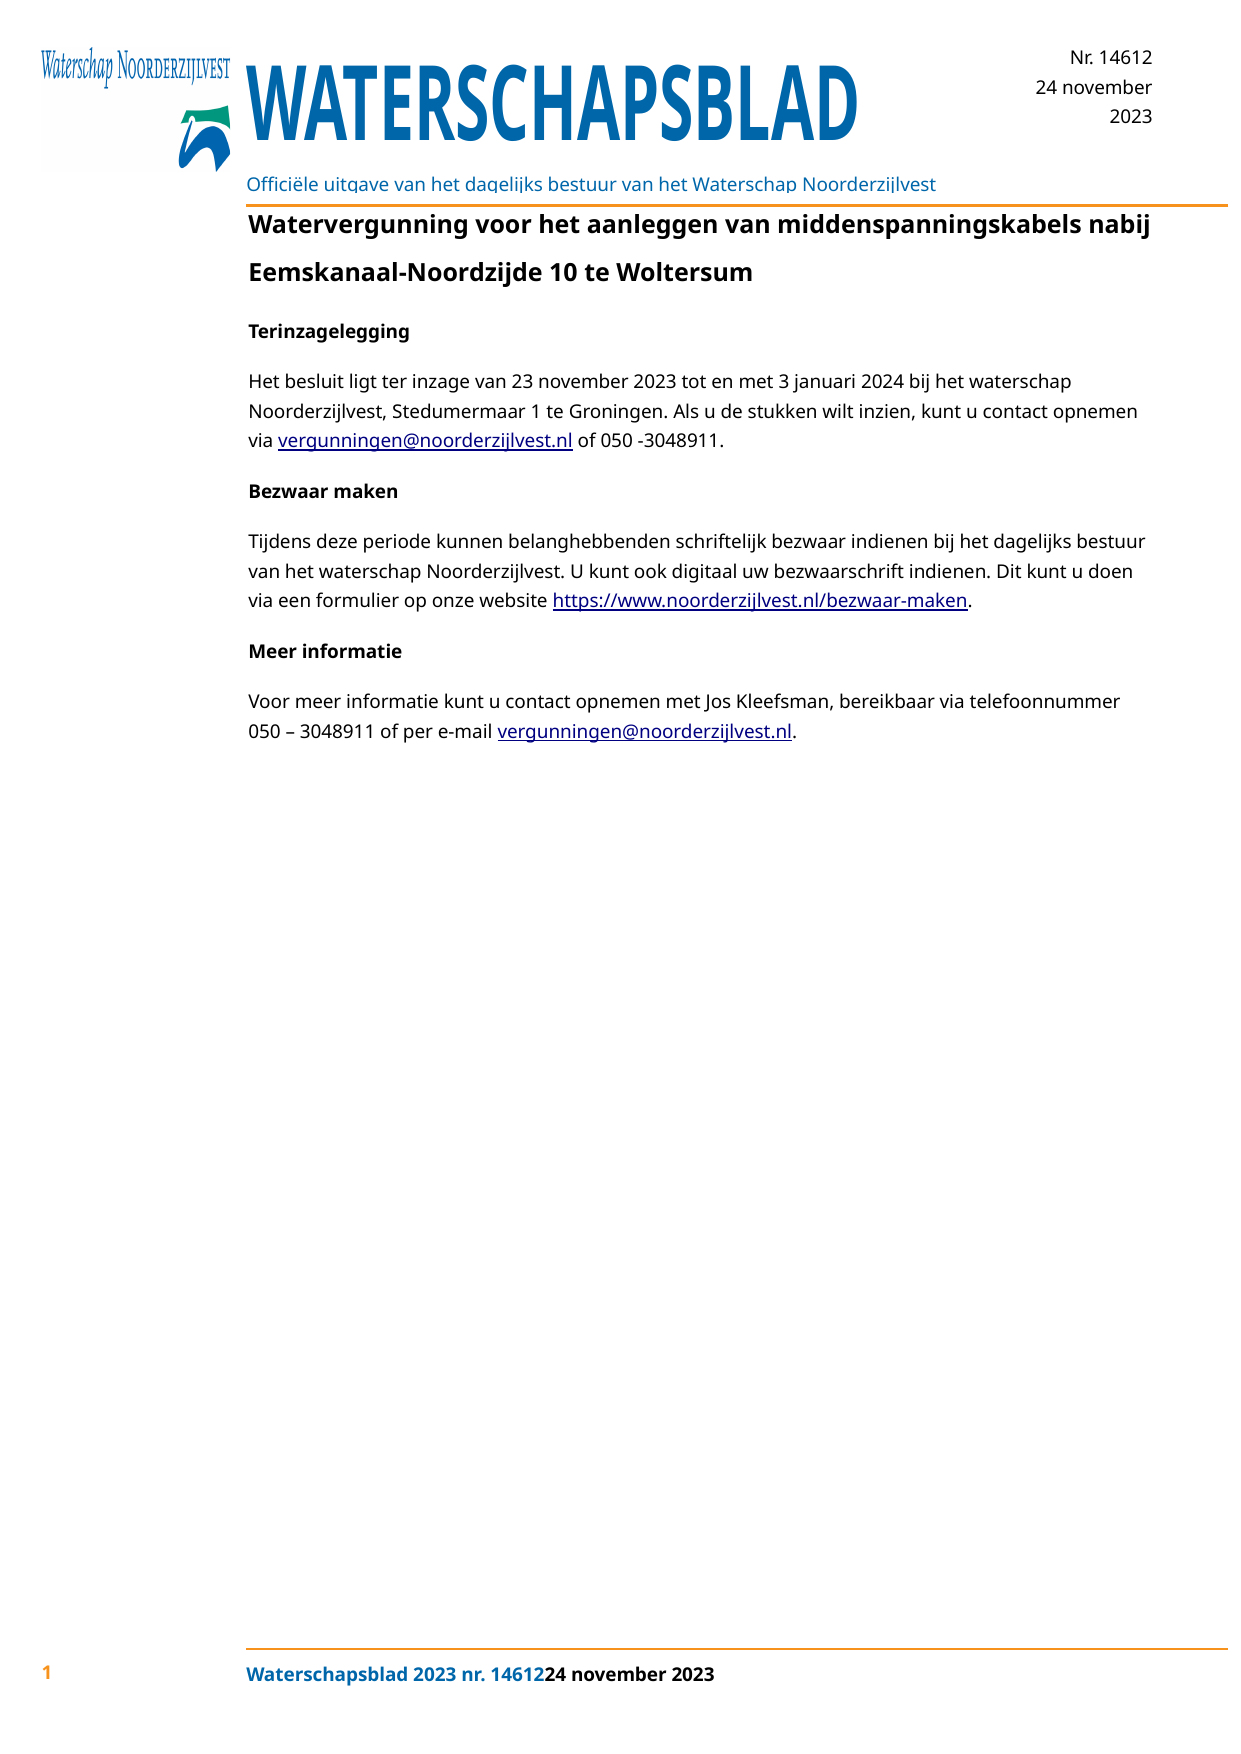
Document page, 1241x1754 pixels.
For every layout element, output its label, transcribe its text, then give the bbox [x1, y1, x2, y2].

picture [41, 47, 231, 172]
text Meer informatie [248, 638, 1152, 664]
text Het besluit ligt ter inzage van 23 november 2023 tot en met 3 januari 2024 bij het waterschap Noorderzijlvest, Stedumermaar 1 te Groningen. Als u de stukken wilt inzien, kunt u contact opnemen via vergunningen@noorderzijlvest.nl of 050 -3048911. [248, 368, 1152, 453]
text Bezwaar maken [248, 478, 1152, 504]
text Tijdens deze periode kunnen belanghebbenden schriftelijk bezwaar indienen bij het dagelijks bestuur van het waterschap Noorderzijlvest. U kunt ook digitaal uw bezwaarschrift indienen. Dit kunt u doen via een formulier op onze website https://www.noorderzijlvest.nl/bezwaar-maken. [248, 528, 1152, 613]
text Terinzagelegging [248, 318, 1152, 344]
text Watervergunning voor het aanleggen van middenspanningskabels nabij Eemskanaal-Noordzijde 10 te Woltersum [248, 207, 1152, 288]
text Voor meer informatie kunt u contact opnemen met Jos Kleefsman, bereikbaar via telefoonnummer 050 – 3048911 of per e-mail vergunningen@noorderzijlvest.nl. [248, 688, 1152, 744]
